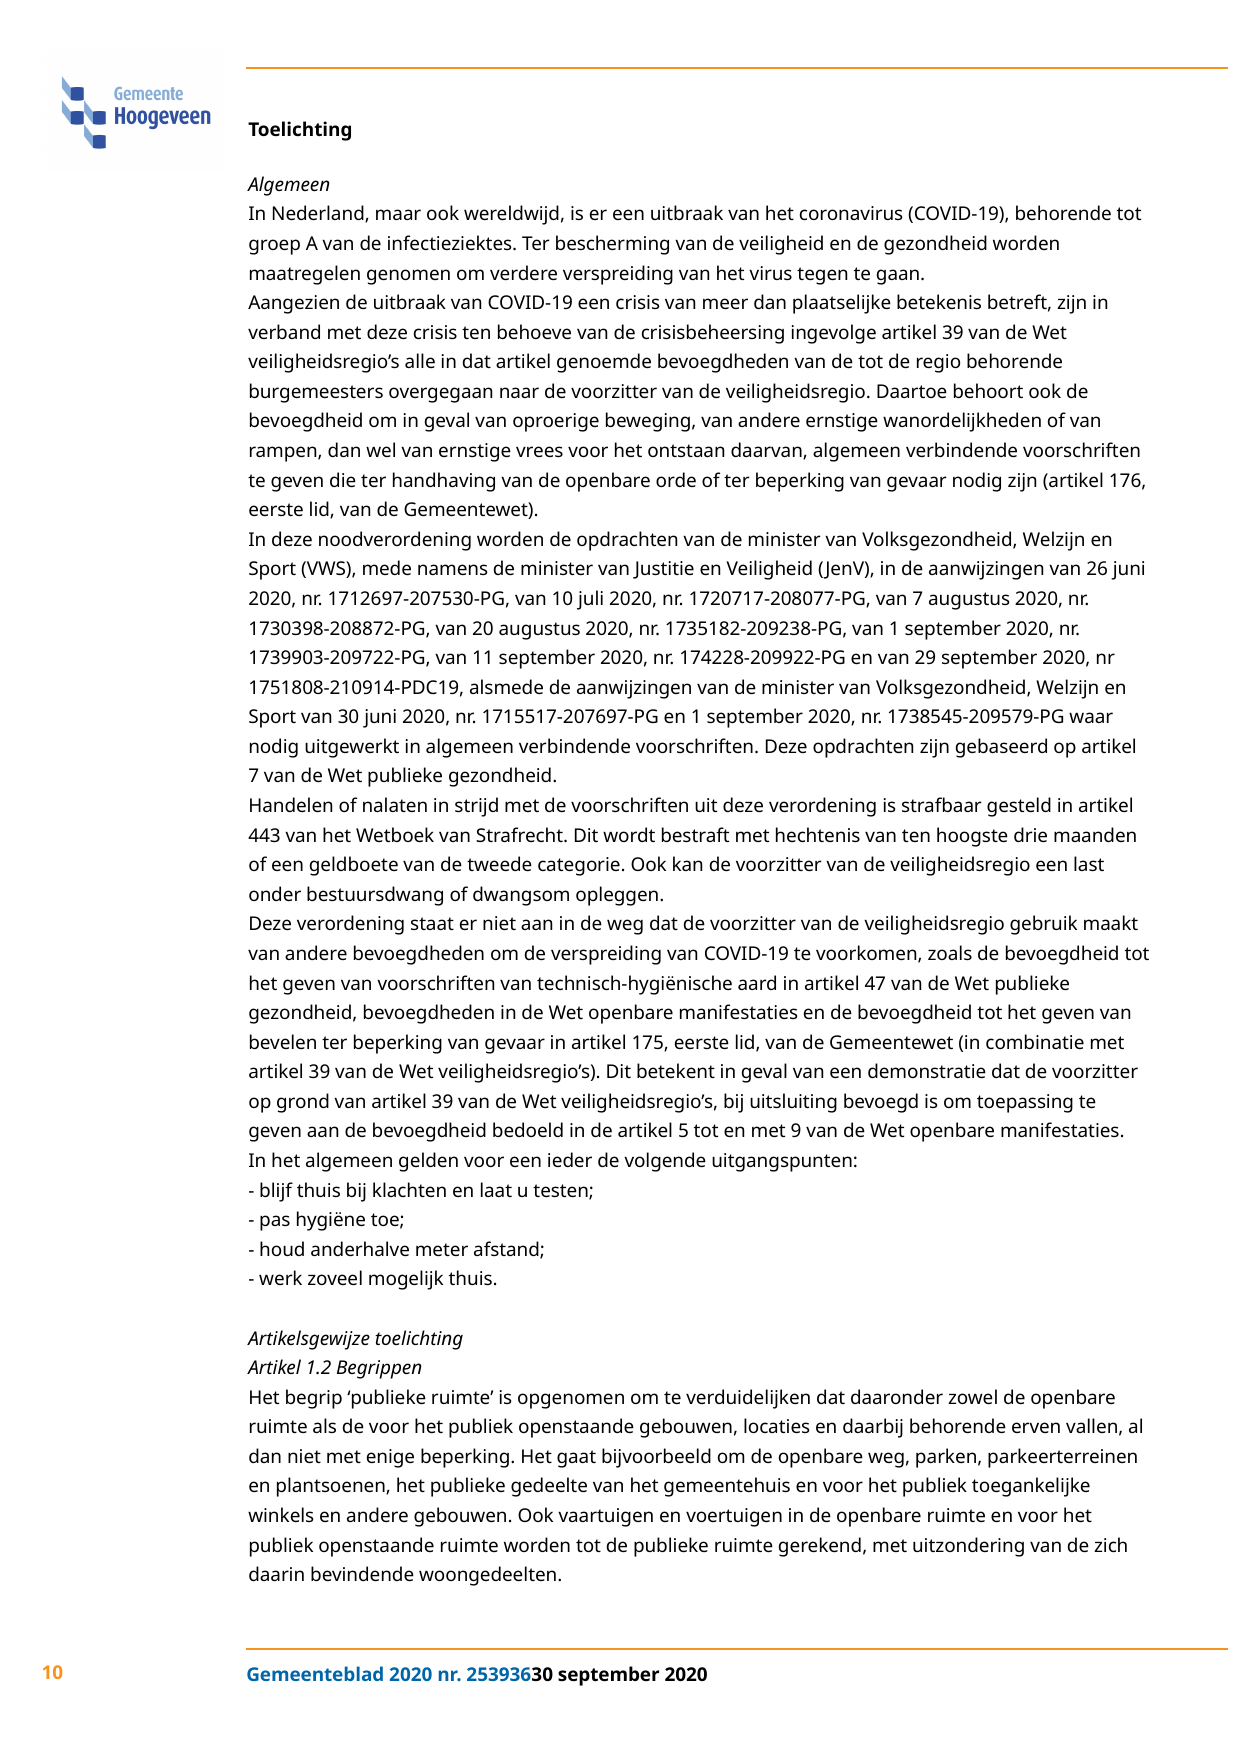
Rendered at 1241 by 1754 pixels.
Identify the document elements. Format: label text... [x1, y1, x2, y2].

text Het begrip ‘publieke ruimte’ is opgenomen om te verduidelijken dat daaronder zowel de openbare ruimte als de voor het publiek openstaande gebouwen, locaties en daarbij behorende erven vallen, al dan niet met enige beperking. Het gaat bijvoorbeeld om de openbare weg, parken, parkeerterreinen en plantsoenen, het publieke gedeelte van het gemeentehuis en voor het publiek toegankelijke winkels en andere gebouwen. Ook vaartuigen en voertuigen in de openbare ruimte en voor het publiek openstaande ruimte worden tot de publieke ruimte gerekend, met uitzondering van de zich daarin bevindende woongedeelten. [248, 1384, 1152, 1587]
text In Nederland, maar ook wereldwijd, is er een uitbraak van het coronavirus (COVID-19), behorende tot groep A van de infectieziektes. Ter bescherming van de veiligheid en de gezondheid worden maatregelen genomen om verdere verspreiding van het virus tegen te gaan. [248, 201, 1152, 286]
text Toelichting [248, 116, 1152, 141]
picture [41, 47, 231, 172]
text Deze verordening staat er niet aan in de weg dat de voorzitter van de veiligheidsregio gebruik maakt van andere bevoegdheden om de verspreiding van COVID-19 te voorkomen, zoals de bevoegdheid tot het geven van voorschriften van technisch-hygiënische aard in artikel 47 van de Wet publieke gezondheid, bevoegdheden in de Wet openbare manifestaties en de bevoegdheid tot het geven van bevelen ter beperking van gevaar in artikel 175, eerste lid, van de Gemeentewet (in combinatie met artikel 39 van de Wet veiligheidsregio’s). Dit betekent in geval van een demonstratie dat de voorzitter op grond van artikel 39 van de Wet veiligheidsregio’s, bij uitsluiting bevoegd is om toepassing te geven aan de bevoegdheid bedoeld in de artikel 5 tot en met 9 van de Wet openbare manifestaties. [248, 911, 1152, 1143]
text In deze noodverordening worden de opdrachten van de minister van Volksgezondheid, Welzijn en Sport (VWS), mede namens de minister van Justitie en Veiligheid (JenV), in de aanwijzingen van 26 juni 2020, nr. 1712697-207530-PG, van 10 juli 2020, nr. 1720717-208077-PG, van 7 augustus 2020, nr. 1730398-208872-PG, van 20 augustus 2020, nr. 1735182-209238-PG, van 1 september 2020, nr. 1739903-209722-PG, van 11 september 2020, nr. 174228-209922-PG en van 29 september 2020, nr 1751808-210914-PDC19, alsmede de aanwijzingen van de minister van Volksgezondheid, Welzijn en Sport van 30 juni 2020, nr. 1715517-207697-PG en 1 september 2020, nr. 1738545-209579-PG waar nodig uitgewerkt in algemeen verbindende voorschriften. Deze opdrachten zijn gebaseerd op artikel 7 van de Wet publieke gezondheid. [248, 526, 1152, 788]
text In het algemeen gelden voor een ieder de volgende uitgangspunten: [248, 1147, 1152, 1173]
text Aangezien de uitbraak van COVID-19 een crisis van meer dan plaatselijke betekenis betreft, zijn in verband met deze crisis ten behoeve van de crisisbeheersing ingevolge artikel 39 van de Wet veiligheidsregio’s alle in dat artikel genoemde bevoegdheden van de tot de regio behorende burgemeesters overgegaan naar de voorzitter van de veiligheidsregio. Daartoe behoort ook de bevoegdheid om in geval van oproerige beweging, van andere ernstige wanordelijkheden of van rampen, dan wel van ernstige vrees voor het ontstaan daarvan, algemeen verbindende voorschriften te geven die ter handhaving van de openbare orde of ter beperking van gevaar nodig zijn (artikel 176, eerste lid, van de Gemeentewet). [248, 289, 1152, 522]
text - werk zoveel mogelijk thuis. [248, 1266, 1152, 1291]
text - blijf thuis bij klachten en laat u testen; [248, 1177, 1152, 1203]
text - pas hygiëne toe; [248, 1206, 1152, 1232]
text - houd anderhalve meter afstand; [248, 1236, 1152, 1262]
text Artikel 1.2 Begrippen [248, 1354, 1152, 1380]
text Handelen of nalaten in strijd met de voorschriften uit deze verordening is strafbaar gesteld in artikel 443 van het Wetboek van Strafrecht. Dit wordt bestraft met hechtenis van ten hoogste drie maanden of een geldboete van de tweede categorie. Ook kan de voorzitter van de veiligheidsregio een last onder bestuursdwang of dwangsom opleggen. [248, 792, 1152, 907]
text Artikelsgewijze toelichting [248, 1325, 1152, 1351]
text Algemeen [248, 171, 1152, 197]
